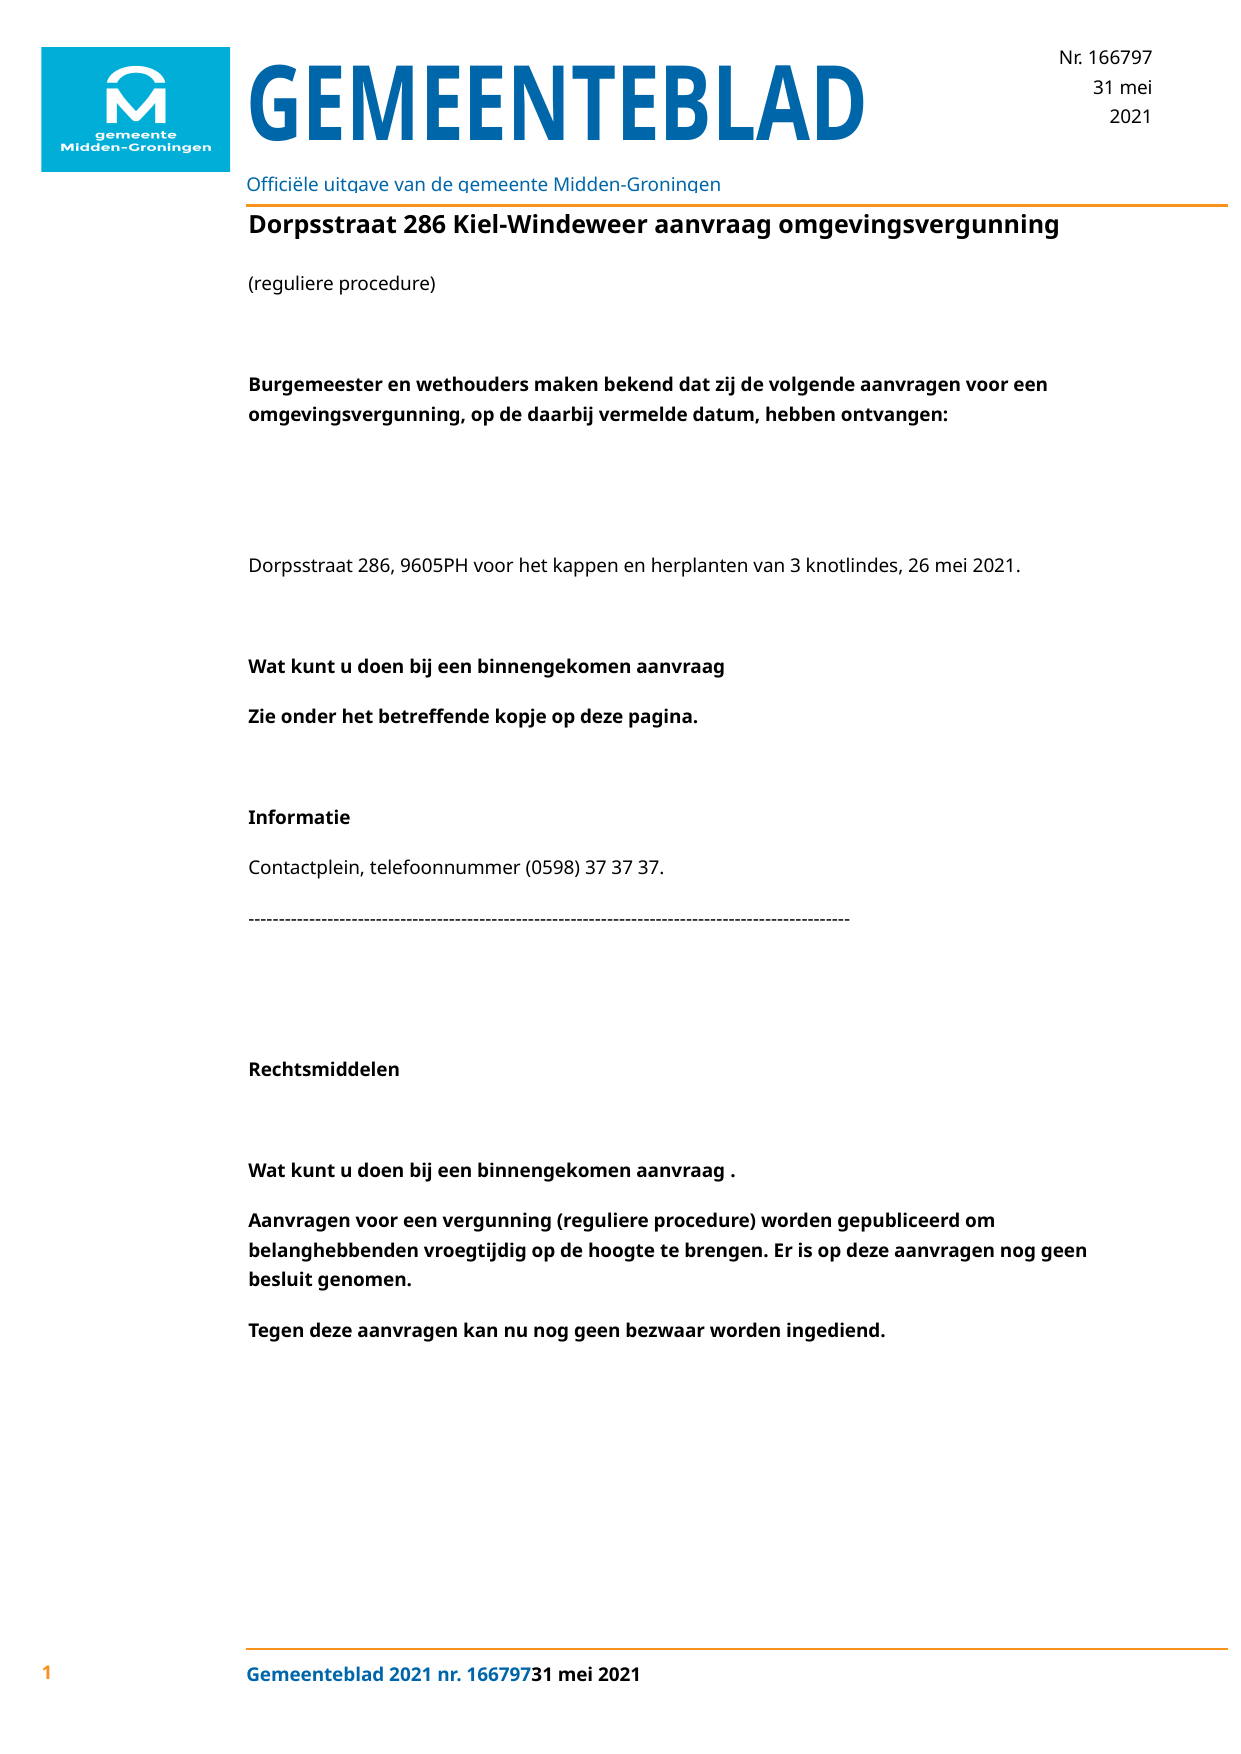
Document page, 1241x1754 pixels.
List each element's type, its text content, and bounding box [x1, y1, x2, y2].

text Dorpsstraat 286, 9605PH voor het kappen en herplanten van 3 knotlindes, 26 mei 2021. [248, 552, 1152, 578]
text Dorpsstraat 286 Kiel-Windeweer aanvraag omgevingsvergunning [248, 207, 1152, 241]
text Contactplein, telefoonnummer (0598) 37 37 37. [248, 854, 1152, 880]
text Zie onder het betreffende kopje op deze pagina. [248, 703, 1152, 729]
text Aanvragen voor een vergunning (reguliere procedure) worden gepubliceerd om belanghebbenden vroegtijdig op de hoogte te brengen. Er is op deze aanvragen nog geen besluit genomen. [248, 1207, 1152, 1292]
text Wat kunt u doen bij een binnengekomen aanvraag [248, 653, 1152, 678]
text Rechtsmiddelen [248, 1056, 1152, 1082]
text (reguliere procedure) [248, 270, 1152, 296]
picture [184, 146, 190, 153]
text Burgemeester en wethouders maken bekend dat zij de volgende aanvragen voor een omgevingsvergunning, op de daarbij vermelde datum, hebben ontvangen: [248, 371, 1152, 426]
text Tegen deze aanvragen kan nu nog geen bezwaar worden ingediend. [248, 1317, 1152, 1343]
text Informatie [248, 804, 1152, 830]
picture [108, 66, 164, 82]
text Wat kunt u doen bij een binnengekomen aanvraag . [248, 1157, 1152, 1183]
picture [107, 89, 165, 122]
text --------------------------------------------------------------------------------------------------- [248, 905, 1152, 931]
